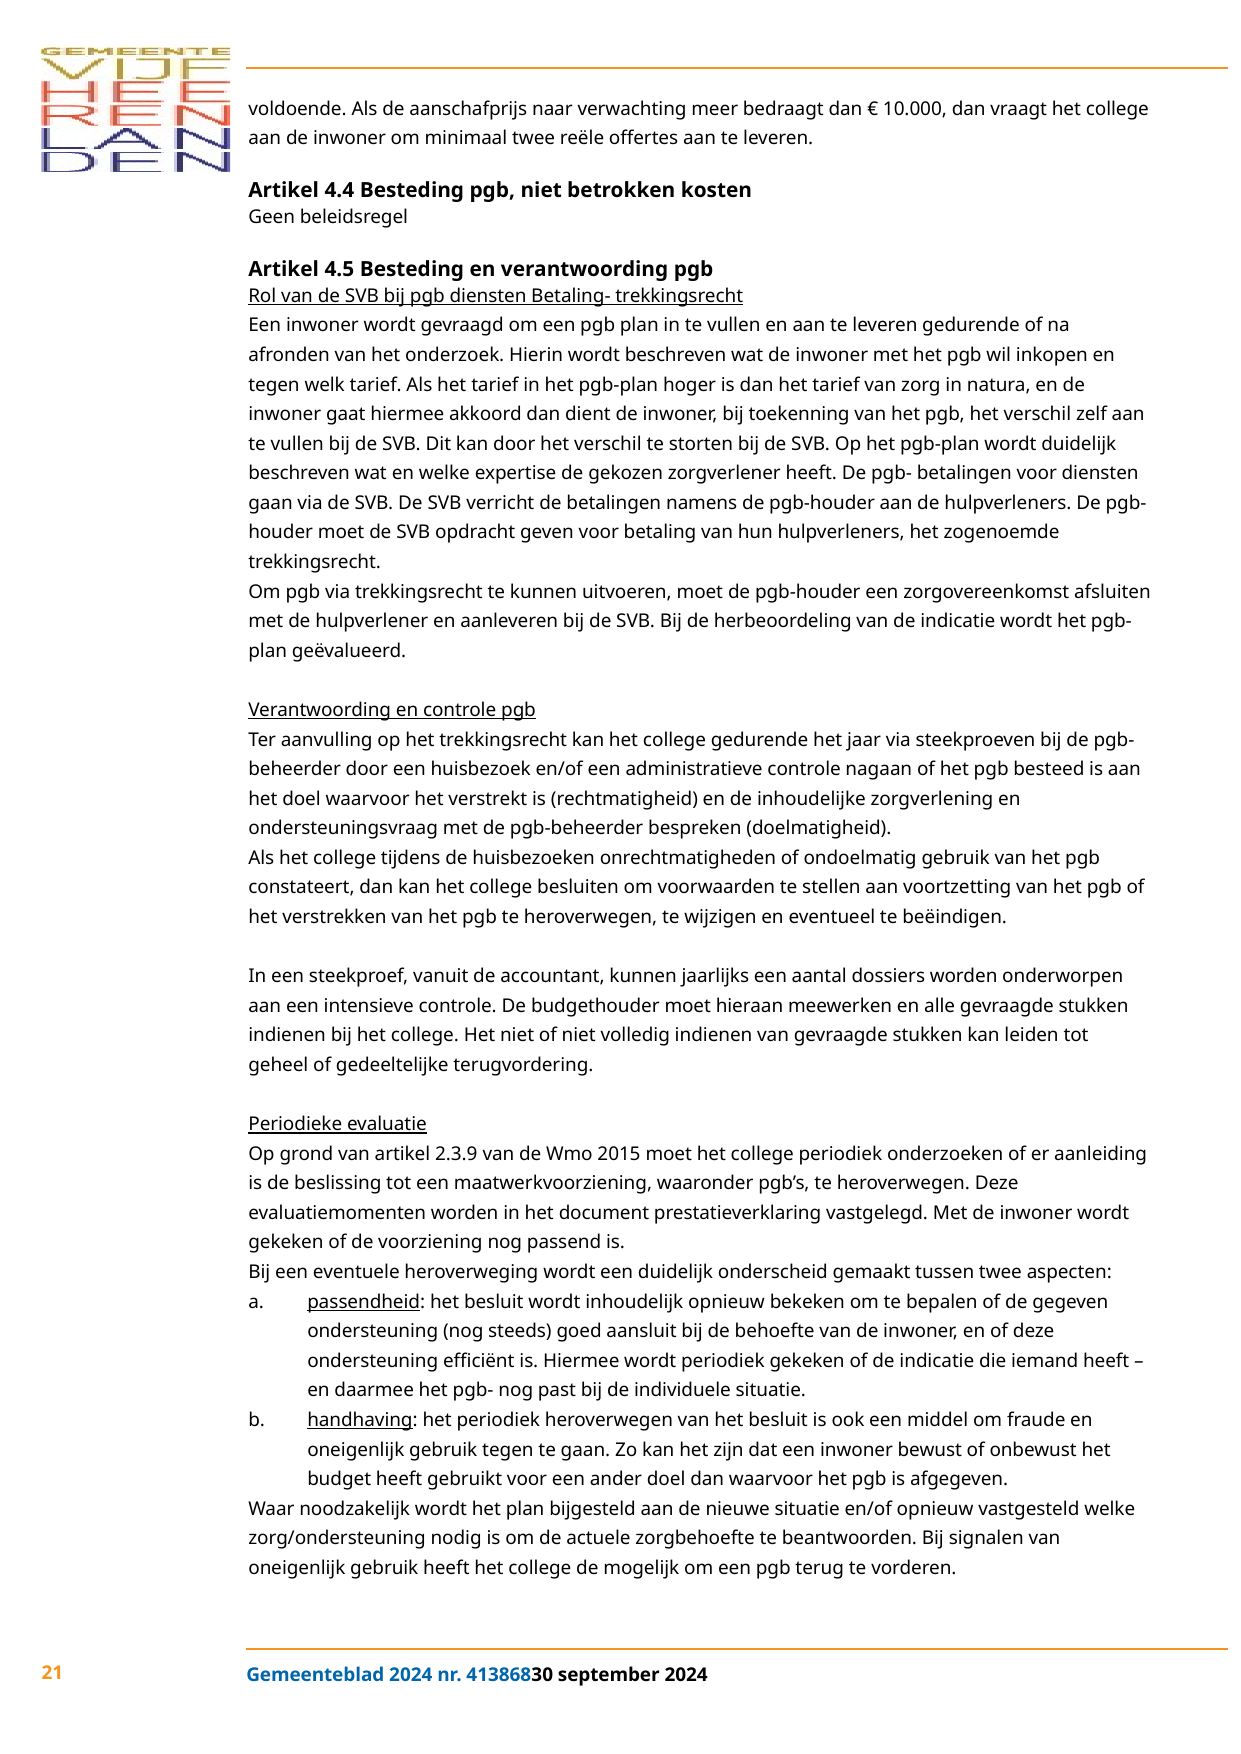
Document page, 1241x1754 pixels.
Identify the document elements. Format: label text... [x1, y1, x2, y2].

text Bij een eventuele heroverweging wordt een duidelijk onderscheid gemaakt tussen twee aspecten: [248, 1258, 1152, 1284]
text Op grond van artikel 2.3.9 van de Wmo 2015 moet het college periodiek onderzoeken of er aanleiding is de beslissing tot een maatwerkvoorziening, waaronder pgb’s, te heroverwegen. Deze evaluatiemomenten worden in het document prestatieverklaring vastgelegd. Met de inwoner wordt gekeken of de voorziening nog passend is. [248, 1140, 1152, 1254]
text Geen beleidsregel [248, 203, 1152, 229]
text Om pgb via trekkingsrecht te kunnen uitvoeren, moet de pgb-houder een zorgovereenkomst afsluiten met de hulpverlener en aanleveren bij de SVB. Bij de herbeoordeling van de indicatie wordt het pgb-plan geëvalueerd. [248, 578, 1152, 663]
text Ter aanvulling op het trekkingsrecht kan het college gedurende het jaar via steekproeven bij de pgb-beheerder door een huisbezoek en/of een administratieve controle nagaan of het pgb besteed is aan het doel waarvoor het verstrekt is (rechtmatigheid) en de inhoudelijke zorgverlening en ondersteuningsvraag met de pgb-beheerder bespreken (doelmatigheid). [248, 726, 1152, 840]
text Waar noodzakelijk wordt het plan bijgesteld aan de nieuwe situatie en/of opnieuw vastgesteld welke zorg/ondersteuning nodig is om de actuele zorgbehoefte te beantwoorden. Bij signalen van oneigenlijk gebruik heeft het college de mogelijk om een pgb terug te vorderen. [248, 1495, 1152, 1580]
text In een steekproef, vanuit de accountant, kunnen jaarlijks een aantal dossiers worden onderworpen aan een intensieve controle. De budgethouder moet hieraan meewerken en alle gevraagde stukken indienen bij het college. Het niet of niet volledig indienen van gevraagde stukken kan leiden tot geheel of gedeeltelijke terugvordering. [248, 962, 1152, 1077]
text Artikel 4.4 Besteding pgb, niet betrokken kosten [248, 175, 1152, 203]
text Periodieke evaluatie [248, 1110, 1152, 1136]
picture [41, 47, 231, 172]
text Artikel 4.5 Besteding en verantwoording pgb [248, 254, 1152, 282]
text Als het college tijdens de huisbezoeken onrechtmatigheden of ondoelmatig gebruik van het pgb constateert, dan kan het college besluiten om voorwaarden te stellen aan voortzetting van het pgb of het verstrekken van het pgb te heroverwegen, te wijzigen en eventueel te beëindigen. [248, 844, 1152, 929]
list passendheid: het besluit wordt inhoudelijk opnieuw bekeken om te bepalen of de gegeven ondersteuning (nog steeds) goed aansluit bij de behoefte van de inwoner, en of deze ondersteuning efficiënt is. Hiermee wordt periodiek gekeken of de indicatie die iemand heeft – en daarmee het pgb- nog past bij de individuele situatie. [248, 1288, 1152, 1402]
list handhaving: het periodiek heroverwegen van het besluit is ook een middel om fraude en oneigenlijk gebruik tegen te gaan. Zo kan het zijn dat een inwoner bewust of onbewust het budget heeft gebruikt voor een ander doel dan waarvoor het pgb is afgegeven. [248, 1406, 1152, 1491]
text Verantwoording en controle pgb [248, 696, 1152, 722]
text voldoende. Als de aanschafprijs naar verwachting meer bedraagt dan € 10.000, dan vraagt het college aan de inwoner om minimaal twee reële offertes aan te leveren. [248, 95, 1152, 150]
text Rol van de SVB bij pgb diensten Betaling- trekkingsrecht [248, 282, 1152, 308]
text Een inwoner wordt gevraagd om een pgb plan in te vullen en aan te leveren gedurende of na afronden van het onderzoek. Hierin wordt beschreven wat de inwoner met het pgb wil inkopen en tegen welk tarief. Als het tarief in het pgb-plan hoger is dan het tarief van zorg in natura, en de inwoner gaat hiermee akkoord dan dient de inwoner, bij toekenning van het pgb, het verschil zelf aan te vullen bij de SVB. Dit kan door het verschil te storten bij de SVB. Op het pgb-plan wordt duidelijk beschreven wat en welke expertise de gekozen zorgverlener heeft. De pgb- betalingen voor diensten gaan via de SVB. De SVB verricht de betalingen namens de pgb-houder aan de hulpverleners. De pgb-houder moet de SVB opdracht geven voor betaling van hun hulpverleners, het zogenoemde trekkingsrecht. [248, 312, 1152, 574]
